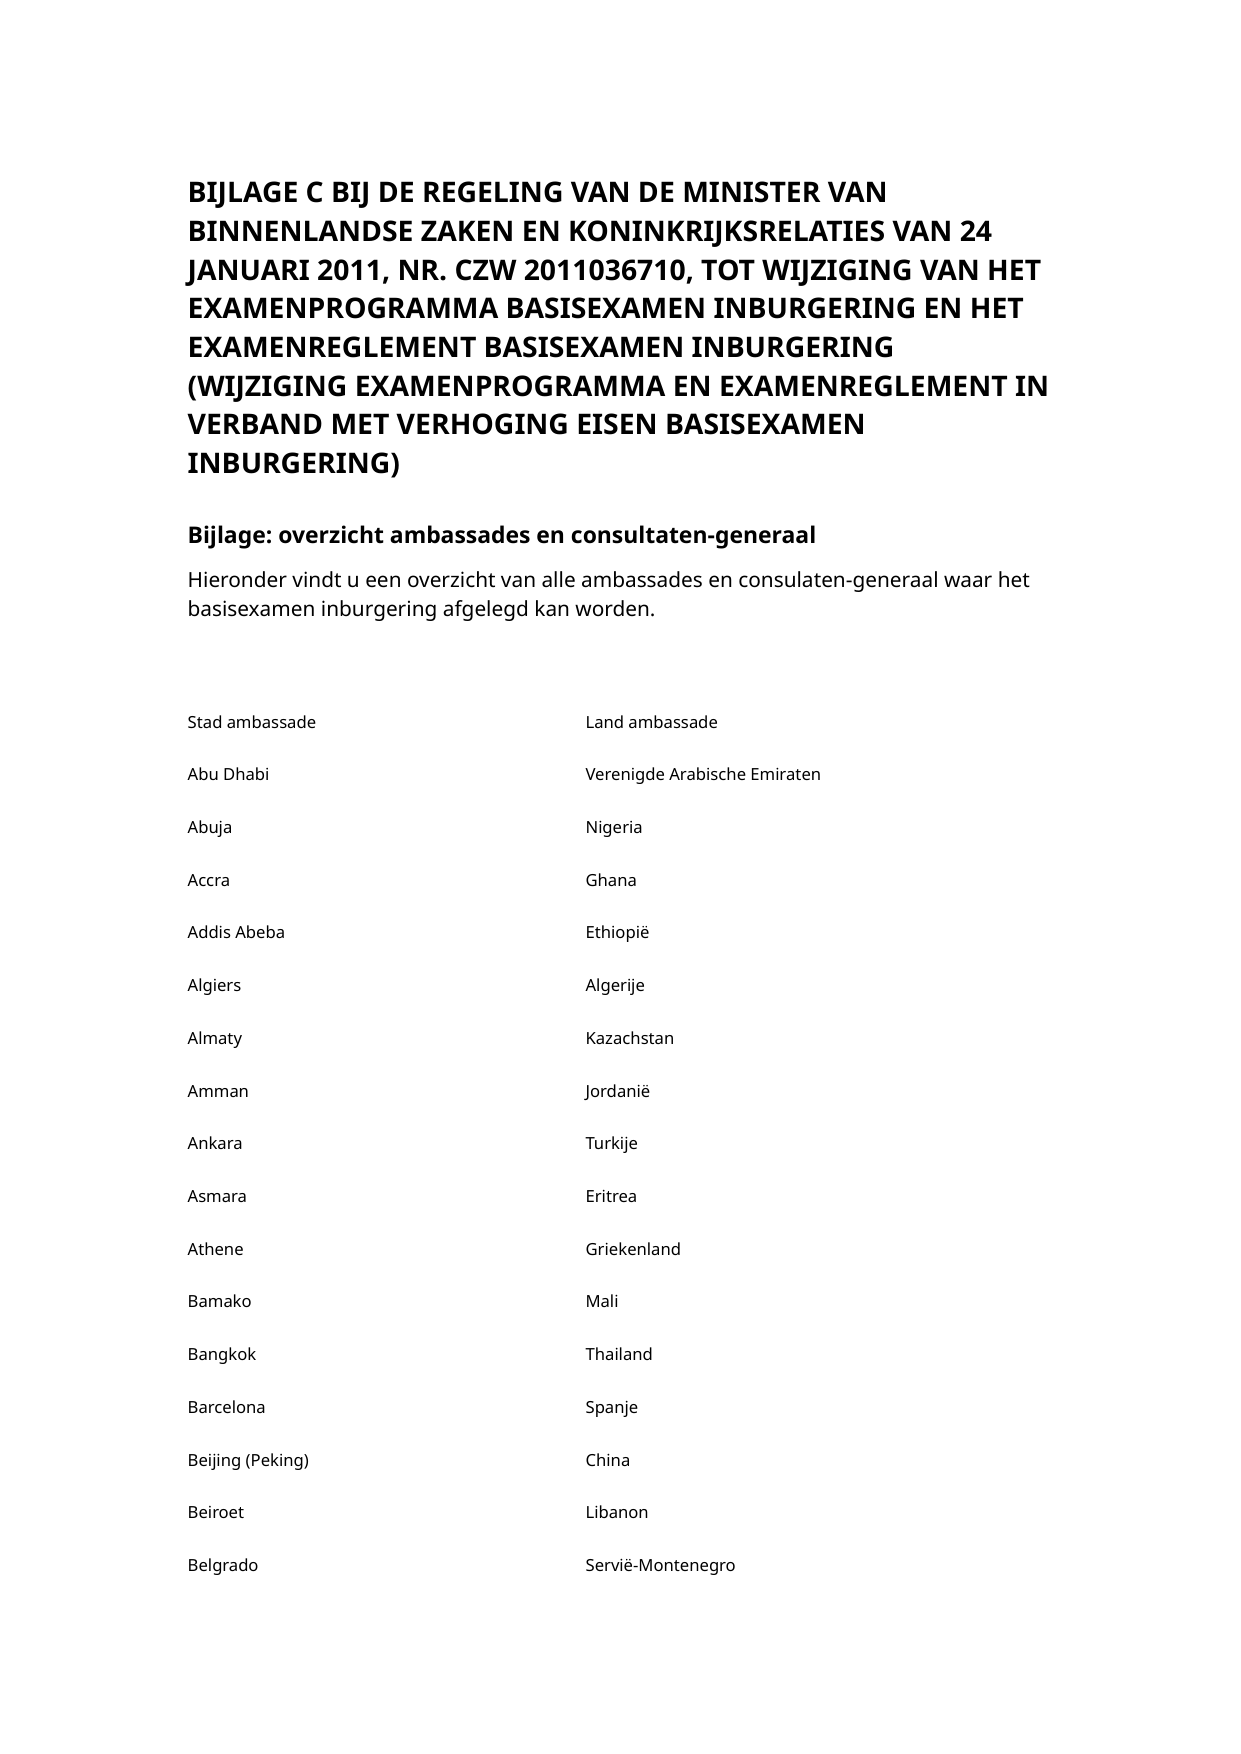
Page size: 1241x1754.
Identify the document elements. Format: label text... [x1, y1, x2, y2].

table_cell Barcelona [188, 1395, 585, 1448]
table_cell Eritrea [585, 1185, 1053, 1237]
table_cell Libanon [585, 1501, 1053, 1553]
table_cell Servië-Montenegro [585, 1554, 1053, 1576]
table_cell Beiroet [188, 1501, 585, 1553]
table_cell Bangkok [188, 1343, 585, 1395]
table_cell Kazachstan [585, 1026, 1053, 1079]
table_cell Jordanië [585, 1079, 1053, 1132]
table_cell Ghana [585, 868, 1053, 921]
table_cell Nigeria [585, 816, 1053, 868]
subtitle Bijlage: overzicht ambassades en consultaten-generaal [187, 519, 1053, 550]
table_cell Griekenland [585, 1237, 1053, 1290]
table_cell Athene [188, 1237, 585, 1290]
table_cell Spanje [585, 1395, 1053, 1448]
table_cell Belgrado [188, 1554, 585, 1576]
table_cell Asmara [188, 1185, 585, 1237]
text Hieronder vindt u een overzicht van alle ambassades en consulaten-generaal waar het basisexamen inburgering afgelegd kan worden. [187, 565, 1053, 622]
table_cell Turkije [585, 1132, 1053, 1184]
table_cell Abuja [188, 816, 585, 868]
subtitle BIJLAGE C BIJ DE REGELING VAN DE MINISTER VAN BINNENLANDSE ZAKEN EN KONINKRIJKSRELATIES VAN 24 JANUARI 2011, NR. CZW 2011036710, TOT WIJZIGING VAN HET EXAMENPROGRAMMA BASISEXAMEN INBURGERING EN HET EXAMENREGLEMENT BASISEXAMEN INBURGERING (WIJZIGING EXAMENPROGRAMMA EN EXAMENREGLEMENT IN VERBAND MET VERHOGING EISEN BASISEXAMEN INBURGERING) [187, 172, 1053, 482]
table_cell Beijing (Peking) [188, 1448, 585, 1501]
table_header Stad ambassade [188, 710, 585, 763]
table_cell Abu Dhabi [188, 763, 585, 816]
table_cell Addis Abeba [188, 921, 585, 974]
table_cell Accra [188, 868, 585, 921]
table_cell Thailand [585, 1343, 1053, 1395]
table_cell Algiers [188, 974, 585, 1026]
table_cell Almaty [188, 1026, 585, 1079]
table_cell Amman [188, 1079, 585, 1132]
table_cell Bamako [188, 1290, 585, 1343]
table_cell Algerije [585, 974, 1053, 1026]
table_cell Ankara [188, 1132, 585, 1184]
table_cell Mali [585, 1290, 1053, 1343]
table_header Land ambassade [585, 710, 1053, 763]
table_cell Verenigde Arabische Emiraten [585, 763, 1053, 816]
table_cell Ethiopië [585, 921, 1053, 974]
table_cell China [585, 1448, 1053, 1501]
